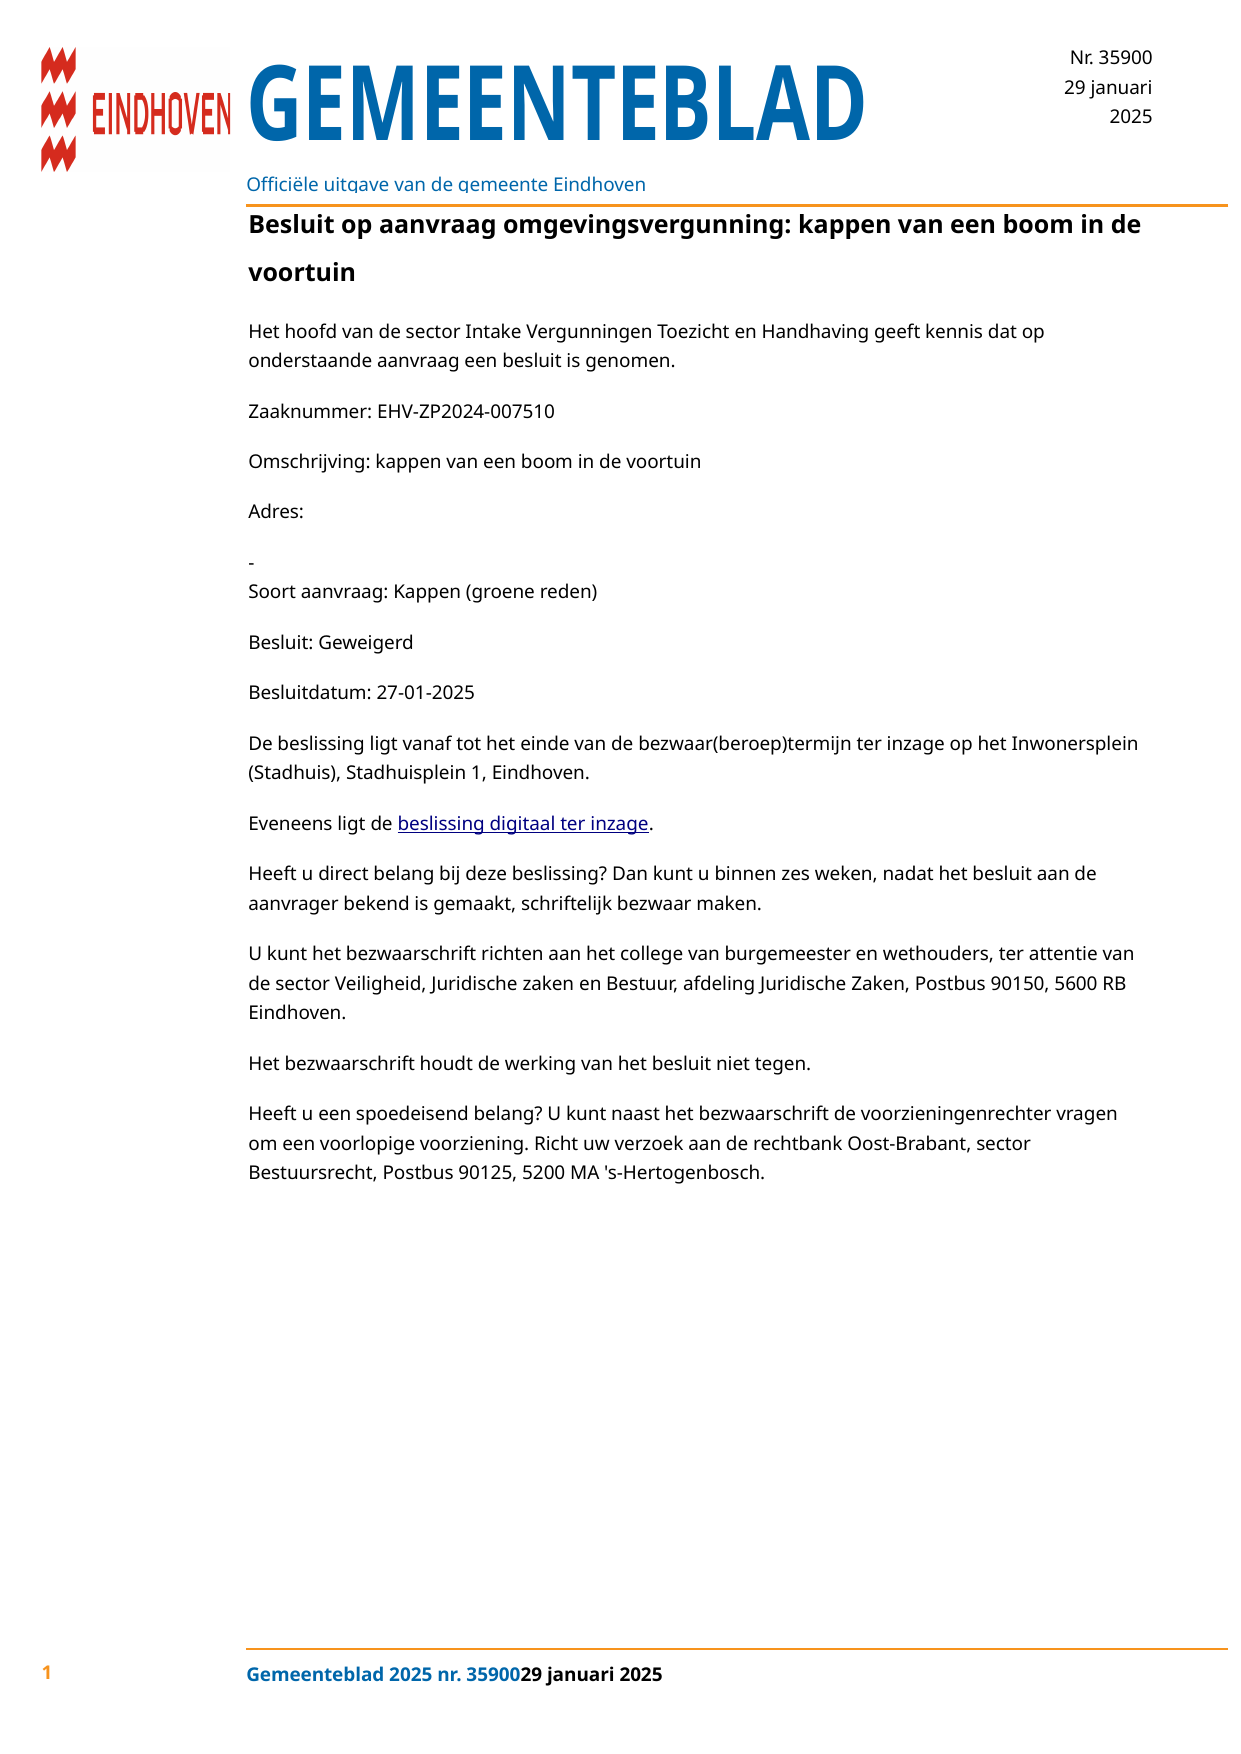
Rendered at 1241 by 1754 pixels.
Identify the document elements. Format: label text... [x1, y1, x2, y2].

picture [41, 47, 231, 172]
text U kunt het bezwaarschrift richten aan het college van burgemeester en wethouders, ter attentie van de sector Veiligheid, Juridische zaken en Bestuur, afdeling Juridische Zaken, Postbus 90150, 5600 RB Eindhoven. [248, 940, 1152, 1025]
text Heeft u direct belang bij deze beslissing? Dan kunt u binnen zes weken, nadat het besluit aan de aanvrager bekend is gemaakt, schriftelijk bezwaar maken. [248, 860, 1152, 916]
text Omschrijving: kappen van een boom in de voortuin [248, 448, 1152, 474]
text Besluitdatum: 27-01-2025 [248, 679, 1152, 705]
text Besluit: Geweigerd [248, 629, 1152, 655]
text De beslissing ligt vanaf tot het einde van de bezwaar(beroep)termijn ter inzage op het Inwonersplein (Stadhuis), Stadhuisplein 1, Eindhoven. [248, 730, 1152, 785]
text Zaaknummer: EHV-ZP2024-007510 [248, 398, 1152, 424]
text Eveneens ligt de beslissing digitaal ter inzage. [248, 810, 1152, 836]
text Het bezwaarschrift houdt de werking van het besluit niet tegen. [248, 1050, 1152, 1076]
text Heeft u een spoedeisend belang? U kunt naast het bezwaarschrift de voorzieningenrechter vragen om een voorlopige voorziening. Richt uw verzoek aan de rechtbank Oost-Brabant, sector Bestuursrecht, Postbus 90125, 5200 MA 's-Hertogenbosch. [248, 1100, 1152, 1185]
text Besluit op aanvraag omgevingsvergunning: kappen van een boom in de voortuin [248, 207, 1152, 288]
text Soort aanvraag: Kappen (groene reden) [248, 579, 1152, 604]
text Adres: [248, 499, 1152, 524]
text Het hoofd van de sector Intake Vergunningen Toezicht en Handhaving geeft kennis dat op onderstaande aanvraag een besluit is genomen. [248, 318, 1152, 373]
